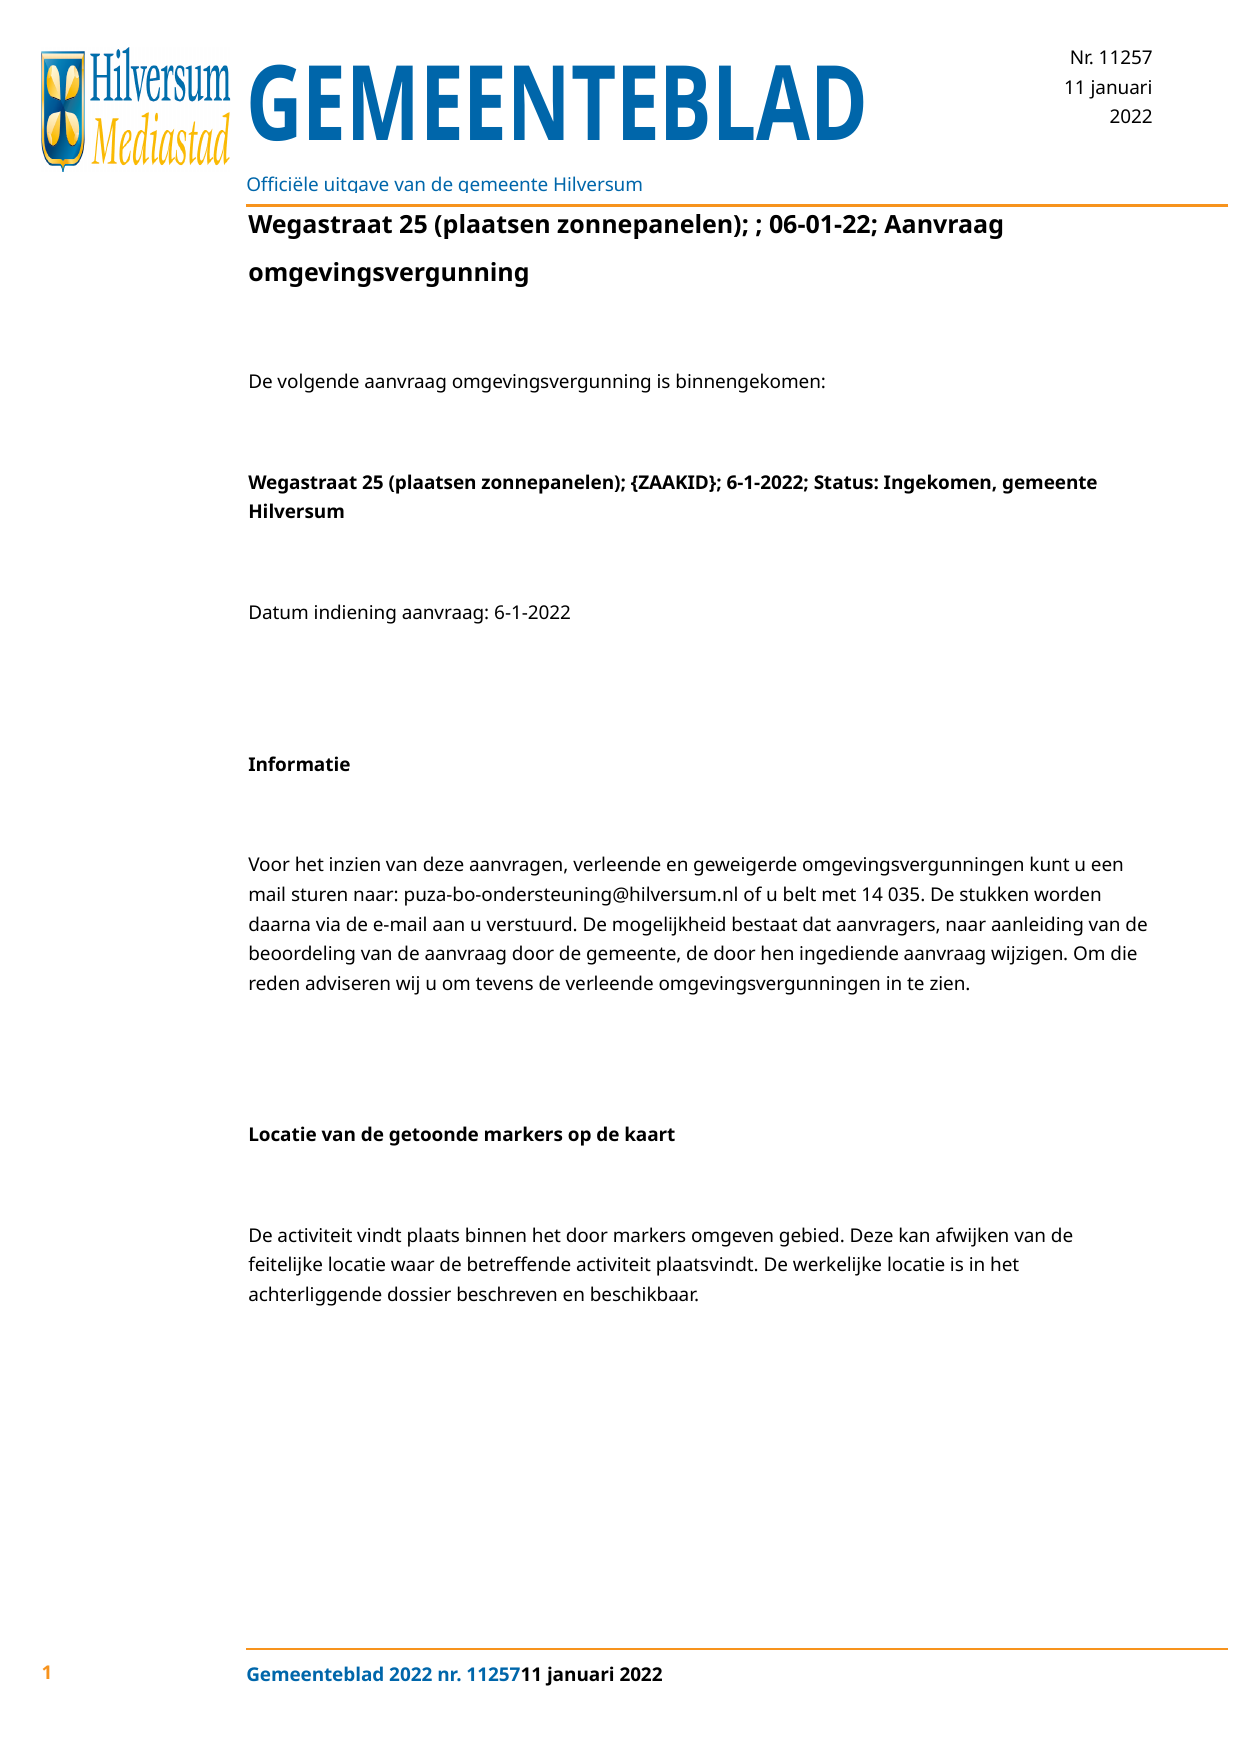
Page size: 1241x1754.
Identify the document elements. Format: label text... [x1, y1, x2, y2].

text Wegastraat 25 (plaatsen zonnepanelen); {ZAAKID}; 6-1-2022; Status: Ingekomen, gemeente Hilversum [248, 469, 1152, 524]
text Voor het inzien van deze aanvragen, verleende en geweigerde omgevingsvergunningen kunt u een mail sturen naar: puza-bo-ondersteuning@hilversum.nl of u belt met 14 035. De stukken worden daarna via de e-mail aan u verstuurd. De mogelijkheid bestaat dat aanvragers, naar aanleiding van de beoordeling van de aanvraag door de gemeente, de door hen ingediende aanvraag wijzigen. Om die reden adviseren wij u om tevens de verleende omgevingsvergunningen in te zien. [248, 852, 1152, 996]
text Datum indiening aanvraag: 6-1-2022 [248, 599, 1152, 625]
text Wegastraat 25 (plaatsen zonnepanelen); ; 06-01-22; Aanvraag omgevingsvergunning [248, 207, 1152, 288]
text Locatie van de getoonde markers op de kaart [248, 1121, 1152, 1147]
text Informatie [248, 751, 1152, 777]
picture [41, 47, 231, 172]
text De activiteit vindt plaats binnen het door markers omgeven gebied. Deze kan afwijken van de feitelijke locatie waar de betreffende activiteit plaatsvindt. De werkelijke locatie is in het achterliggende dossier beschreven en beschikbaar. [248, 1222, 1152, 1307]
text De volgende aanvraag omgevingsvergunning is binnengekomen: [248, 368, 1152, 394]
